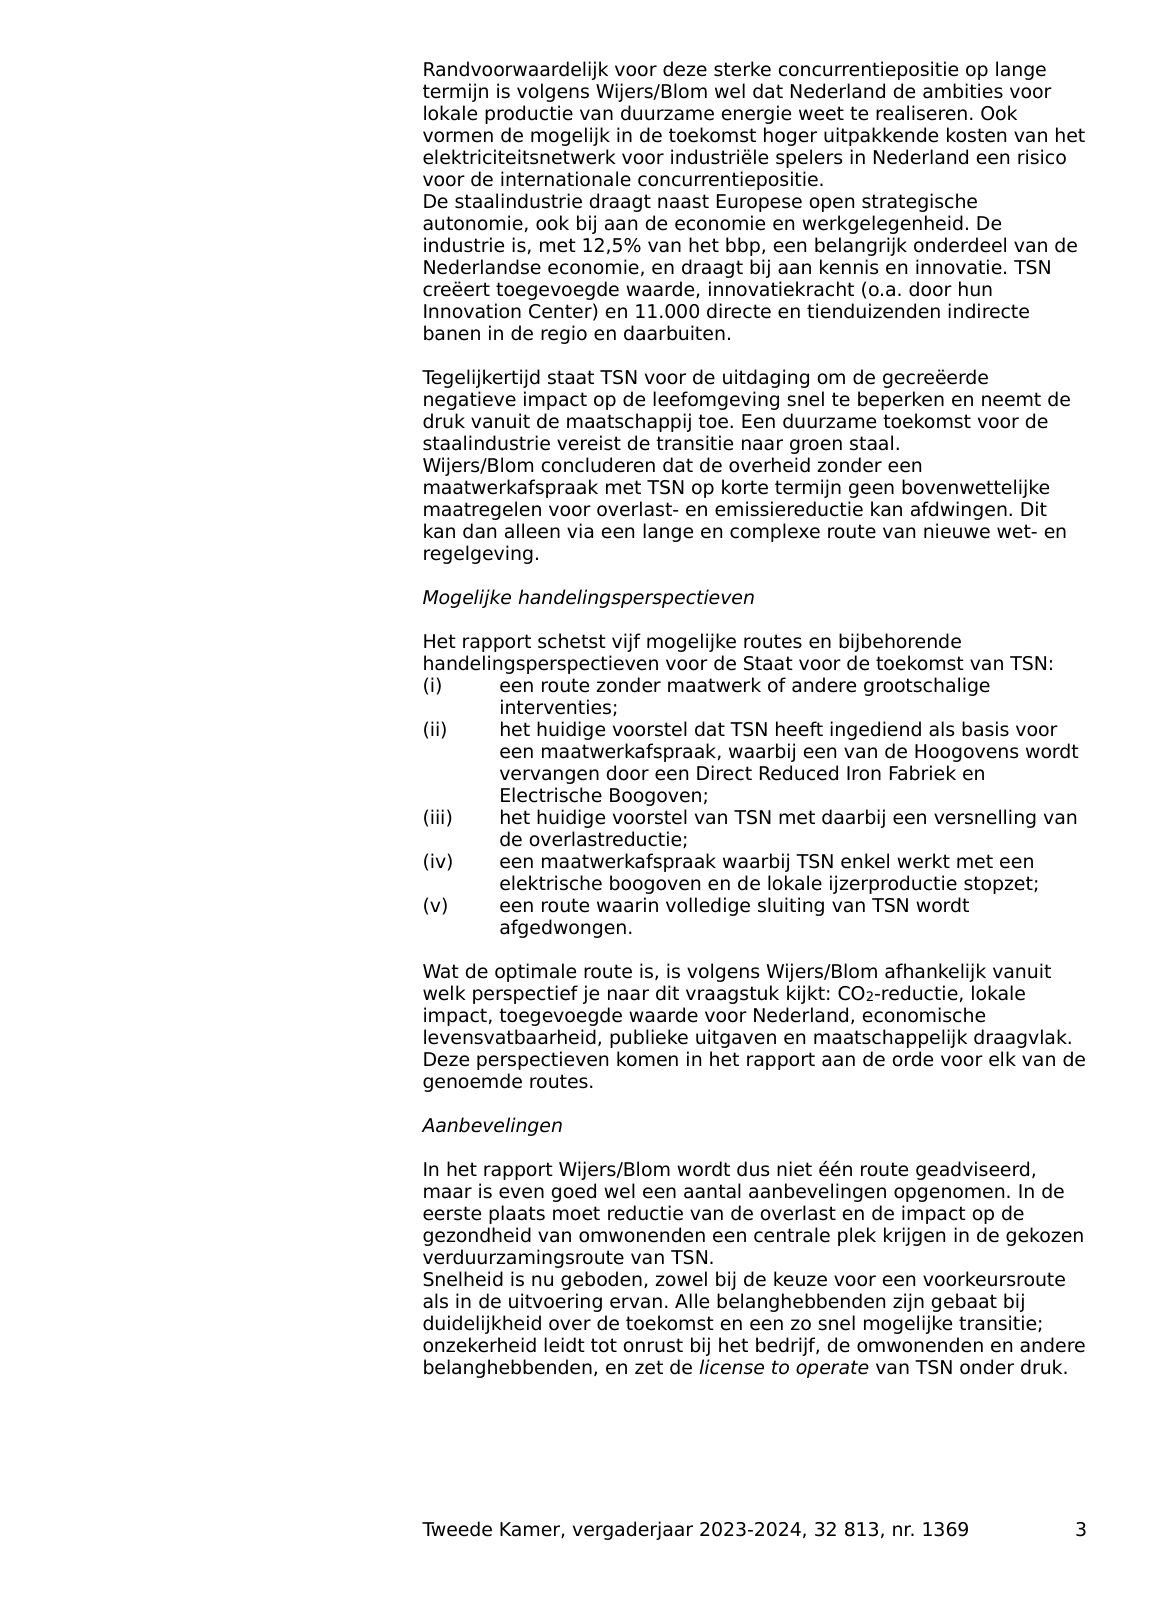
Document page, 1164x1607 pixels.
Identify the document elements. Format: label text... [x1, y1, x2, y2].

text De staalindustrie draagt naast Europese open strategische autonomie, ook bij aan de economie en werkgelegenheid. De industrie is, met 12,5% van het bbp, een belangrijk onderdeel van de Nederlandse economie, en draagt bij aan kennis en innovatie. TSN creëert toegevoegde waarde, innovatiekracht (o.a. door hun Innovation Center) en 11.000 directe en tienduizenden indirecte banen in de regio en daarbuiten. [422, 191, 1087, 345]
text (iv) een maatwerkafspraak waarbij TSN enkel werkt met een elektrische boogoven en de lokale ijzerproductie stopzet; [422, 851, 1087, 895]
text Randvoorwaardelijk voor deze sterke concurrentiepositie op lange termijn is volgens Wijers/Blom wel dat Nederland de ambities voor lokale productie van duurzame energie weet te realiseren. Ook vormen de mogelijk in de toekomst hoger uitpakkende kosten van het elektriciteitsnetwerk voor industriële spelers in Nederland een risico voor de internationale concurrentiepositie. [422, 59, 1087, 191]
text (i) een route zonder maatwerk of andere grootschalige interventies; [422, 675, 1087, 719]
text (v) een route waarin volledige sluiting van TSN wordt afgedwongen. [422, 895, 1087, 939]
text Het rapport schetst vijf mogelijke routes en bijbehorende handelingsperspectieven voor de Staat voor de toekomst van TSN: [422, 631, 1087, 675]
subtitle Aanbevelingen [422, 1115, 1087, 1137]
text Wijers/Blom concluderen dat de overheid zonder een maatwerkafspraak met TSN op korte termijn geen bovenwettelijke maatregelen voor overlast- en emissiereductie kan afdwingen. Dit kan dan alleen via een lange en complexe route van nieuwe wet- en regelgeving. [422, 455, 1087, 565]
text Tegelijkertijd staat TSN voor de uitdaging om de gecreëerde negatieve impact op de leefomgeving snel te beperken en neemt de druk vanuit de maatschappij toe. Een duurzame toekomst voor de staalindustrie vereist de transitie naar groen staal. [422, 367, 1087, 455]
text Snelheid is nu geboden, zowel bij de keuze voor een voorkeursroute als in de uitvoering ervan. Alle belanghebbenden zijn gebaat bij duidelijkheid over de toekomst en een zo snel mogelijke transitie; onzekerheid leidt tot onrust bij het bedrijf, de omwonenden en andere belanghebbenden, en zet de license to operate van TSN onder druk. [422, 1269, 1087, 1379]
subtitle Mogelijke handelingsperspectieven [422, 587, 1087, 609]
text (iii) het huidige voorstel van TSN met daarbij een versnelling van de overlastreductie; [422, 807, 1087, 851]
text (ii) het huidige voorstel dat TSN heeft ingediend als basis voor een maatwerkafspraak, waarbij een van de Hoogovens wordt vervangen door een Direct Reduced Iron Fabriek en Electrische Boogoven; [422, 719, 1087, 807]
text In het rapport Wijers/Blom wordt dus niet één route geadviseerd, maar is even goed wel een aantal aanbevelingen opgenomen. In de eerste plaats moet reductie van de overlast en de impact op de gezondheid van omwonenden een centrale plek krijgen in de gekozen verduurzamingsroute van TSN. [422, 1159, 1087, 1269]
text Wat de optimale route is, is volgens Wijers/Blom afhankelijk vanuit welk perspectief je naar dit vraagstuk kijkt: CO2-reductie, lokale impact, toegevoegde waarde voor Nederland, economische levensvatbaarheid, publieke uitgaven en maatschappelijk draagvlak. Deze perspectieven komen in het rapport aan de orde voor elk van de genoemde routes. [422, 961, 1087, 1093]
